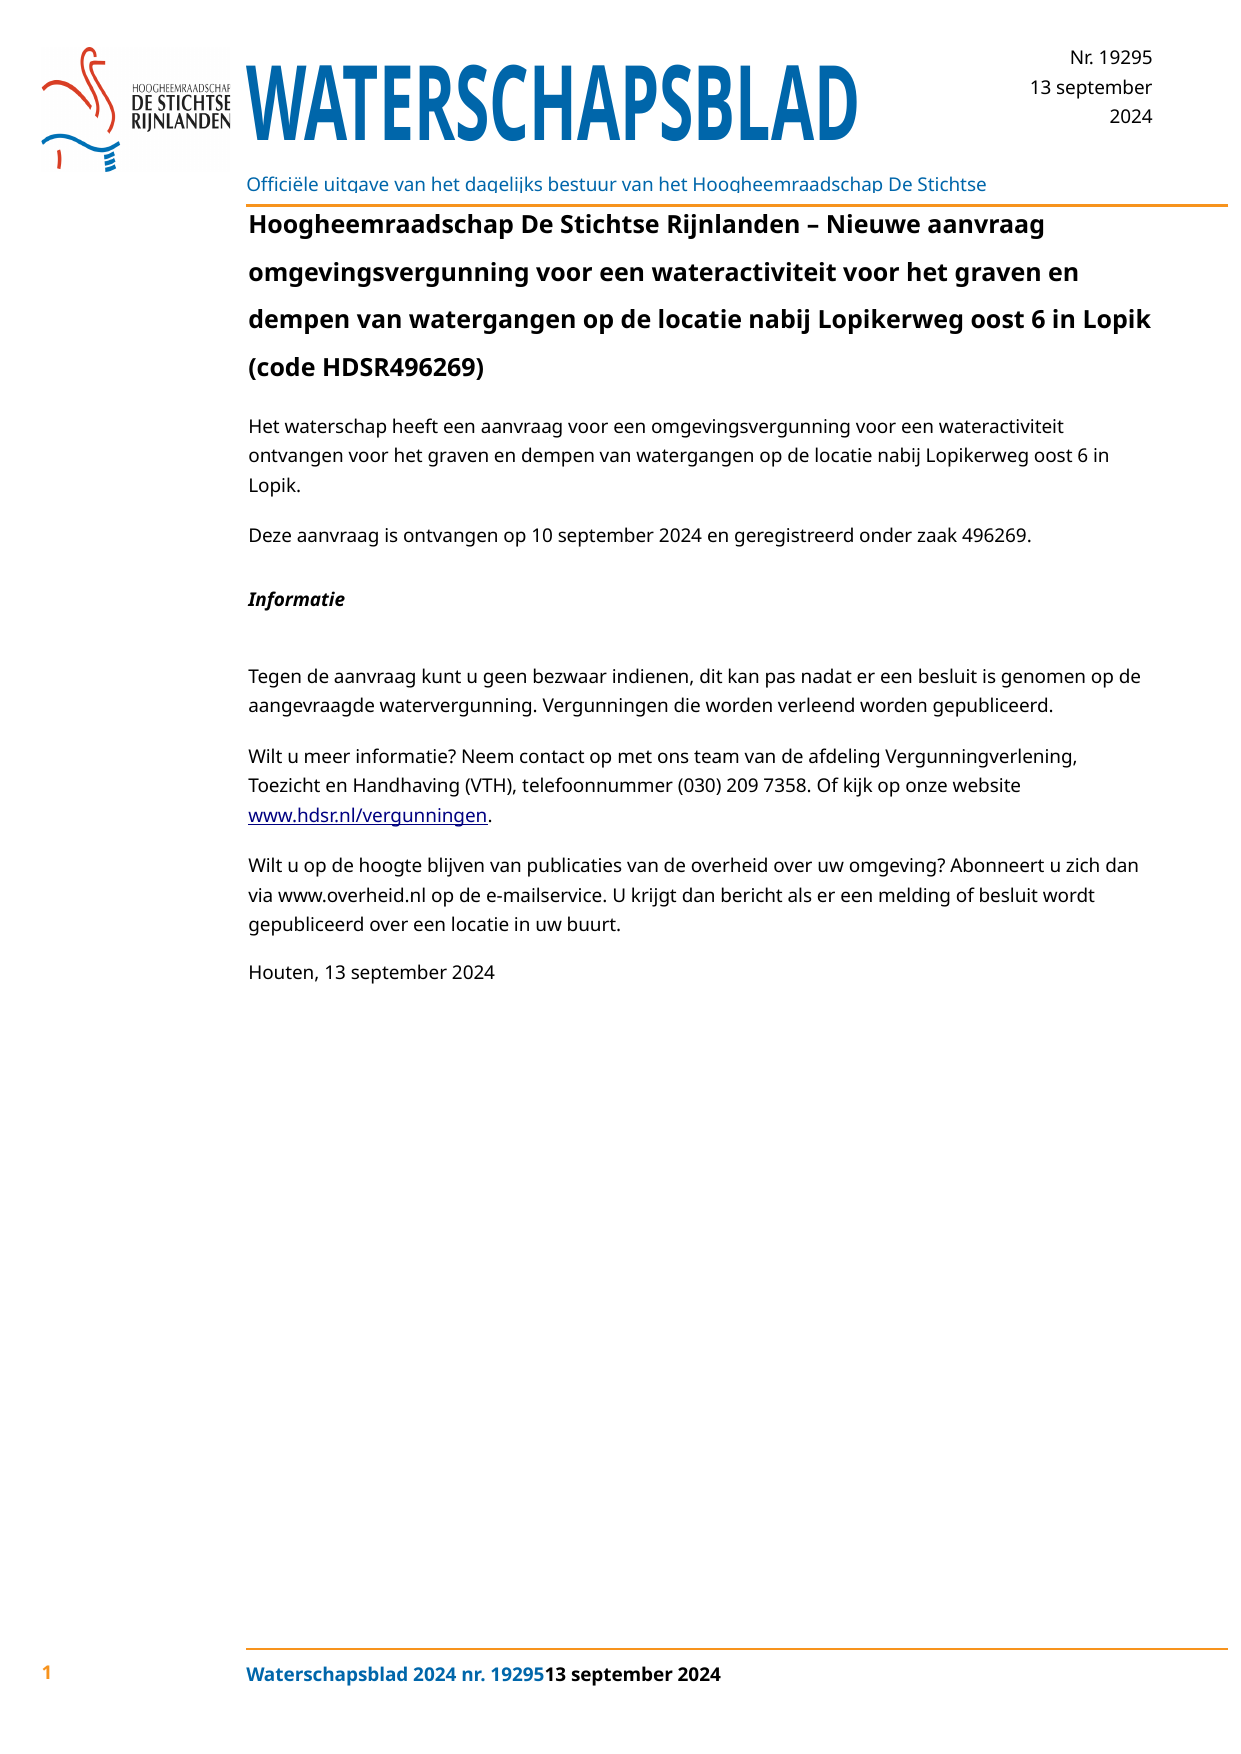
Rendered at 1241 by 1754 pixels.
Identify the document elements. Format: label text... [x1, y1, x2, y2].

text Houten, 13 september 2024 [248, 959, 1152, 985]
text Wilt u op de hoogte blijven van publicaties van de overheid over uw omgeving? Abonneert u zich dan via www.overheid.nl op de e-mailservice. U krijgt dan bericht als er een melding of besluit wordt gepubliceerd over een locatie in uw buurt. [248, 852, 1152, 937]
picture [41, 47, 231, 172]
text Deze aanvraag is ontvangen op 10 september 2024 en geregistreerd onder zaak 496269. [248, 523, 1152, 548]
text Tegen de aanvraag kunt u geen bezwaar indienen, dit kan pas nadat er een besluit is genomen op de aangevraagde watervergunning. Vergunningen die worden verleend worden gepubliceerd. [248, 663, 1152, 718]
text Het waterschap heeft een aanvraag voor een omgevingsvergunning voor een wateractiviteit ontvangen voor het graven en dempen van watergangen op de locatie nabij Lopikerweg oost 6 in Lopik. [248, 413, 1152, 498]
text Informatie [248, 587, 1152, 612]
text Wilt u meer informatie? Neem contact op met ons team van de afdeling Vergunningverlening, Toezicht en Handhaving (VTH), telefoonnummer (030) 209 7358. Of kijk op onze website www.hdsr.nl/vergunningen. [248, 743, 1152, 828]
text Hoogheemraadschap De Stichtse Rijnlanden – Nieuwe aanvraag omgevingsvergunning voor een wateractiviteit voor het graven en dempen van watergangen op de locatie nabij Lopikerweg oost 6 in Lopik (code HDSR496269) [248, 207, 1152, 384]
